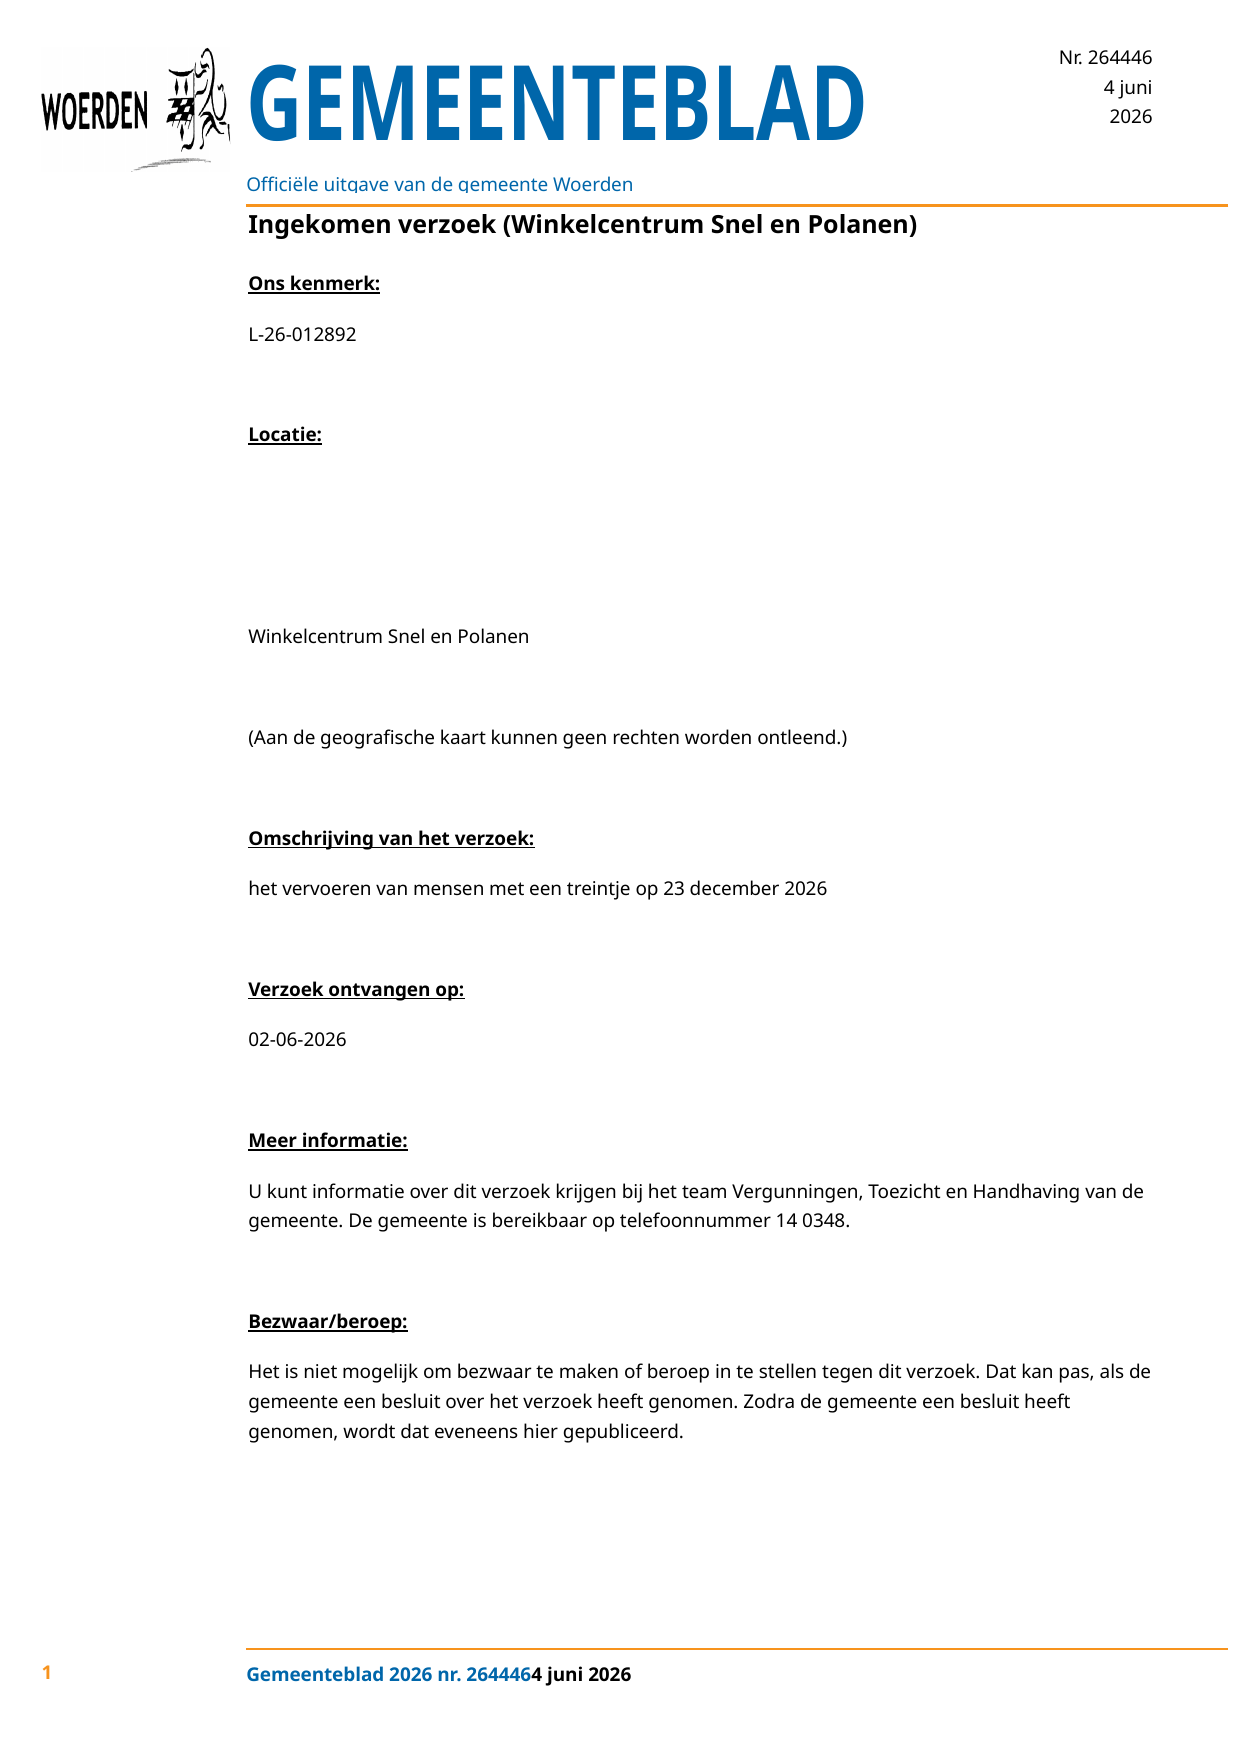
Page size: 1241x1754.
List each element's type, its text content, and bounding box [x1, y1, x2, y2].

text Ons kenmerk: [248, 270, 1152, 296]
text Bezwaar/beroep: [248, 1308, 1152, 1334]
text Winkelcentrum Snel en Polanen [248, 623, 1152, 649]
text (Aan de geografische kaart kunnen geen rechten worden ontleend.) [248, 724, 1152, 750]
text L-26-012892 [248, 321, 1152, 346]
text Locatie: [248, 422, 1152, 447]
text Ingekomen verzoek (Winkelcentrum Snel en Polanen) [248, 207, 1152, 241]
text het vervoeren van mensen met een treintje op 23 december 2026 [248, 875, 1152, 901]
picture [41, 47, 231, 172]
text Omschrijving van het verzoek: [248, 825, 1152, 851]
text Het is niet mogelijk om bezwaar te maken of beroep in te stellen tegen dit verzoek. Dat kan pas, als de gemeente een besluit over het verzoek heeft genomen. Zodra de gemeente een besluit heeft genomen, wordt dat eveneens hier gepubliceerd. [248, 1359, 1152, 1443]
text Verzoek ontvangen op: [248, 976, 1152, 1002]
text 02-06-2026 [248, 1027, 1152, 1052]
text Meer informatie: [248, 1127, 1152, 1153]
text U kunt informatie over dit verzoek krijgen bij het team Vergunningen, Toezicht en Handhaving van de gemeente. De gemeente is bereikbaar op telefoonnummer 14 0348. [248, 1178, 1152, 1233]
